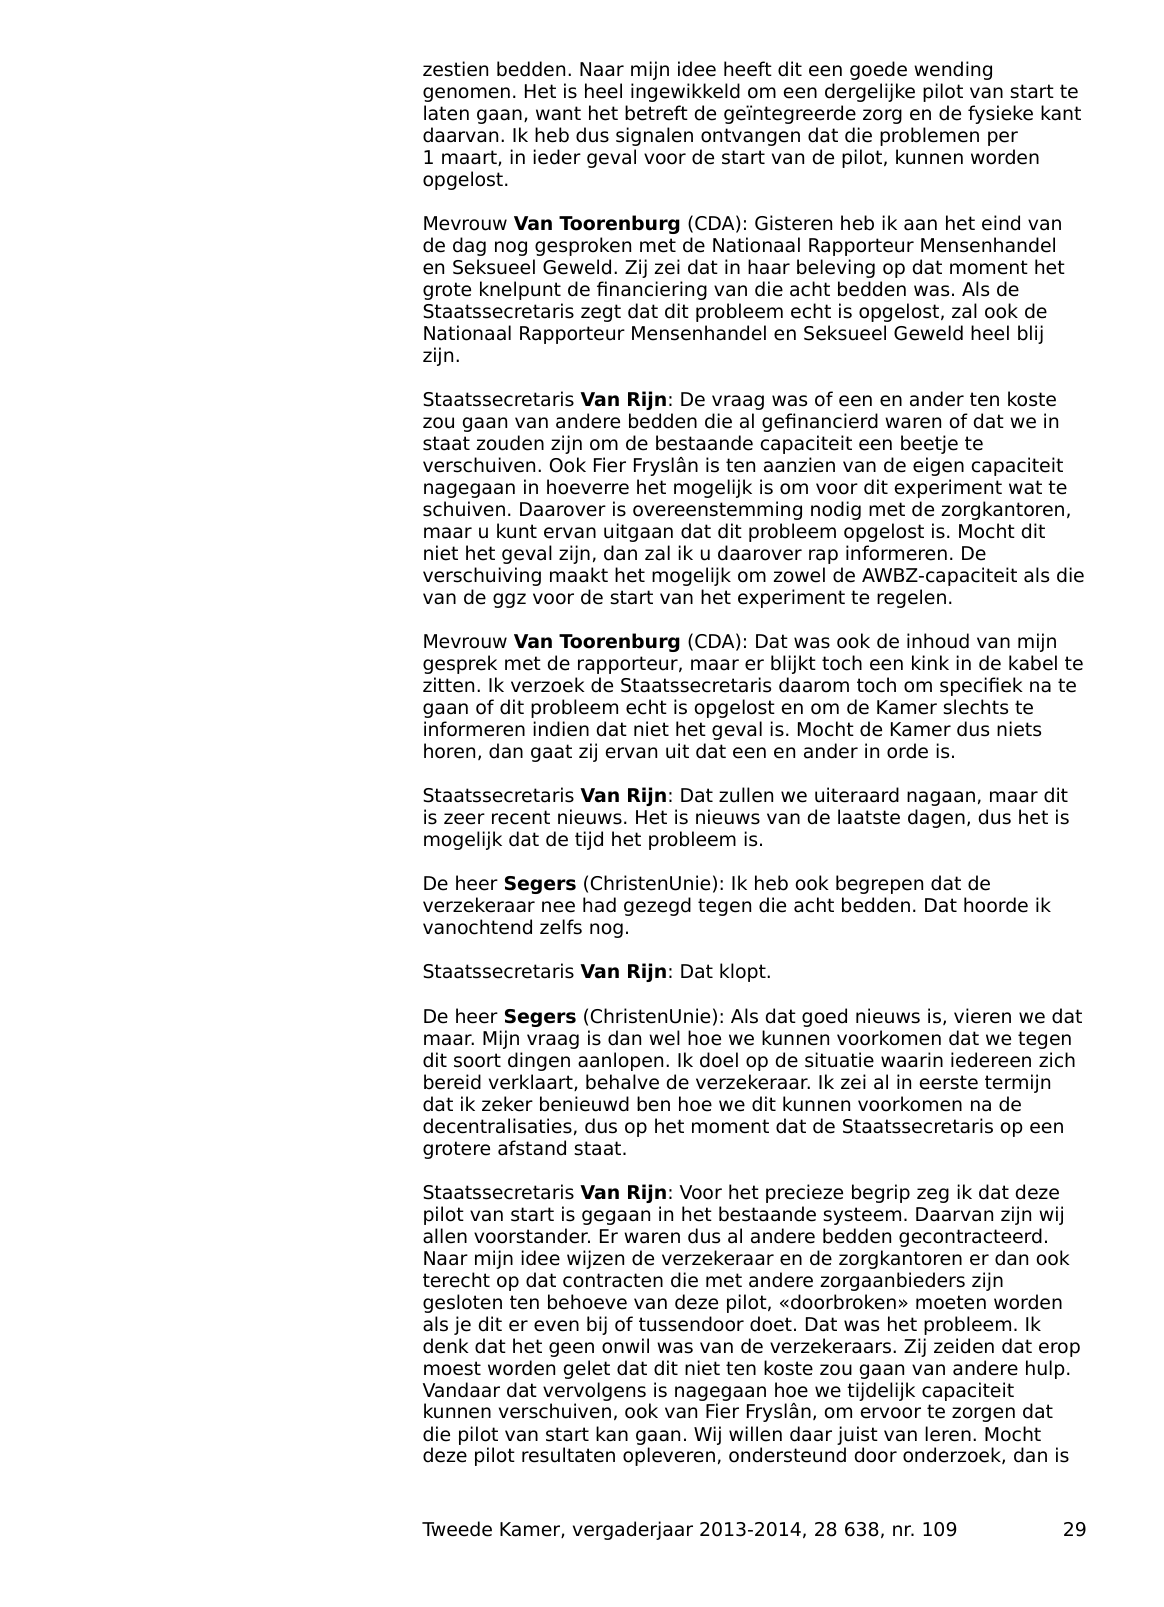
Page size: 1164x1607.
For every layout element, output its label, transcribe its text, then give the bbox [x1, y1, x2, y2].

text De heer Segers (ChristenUnie): Als dat goed nieuws is, vieren we dat maar. Mijn vraag is dan wel hoe we kunnen voorkomen dat we tegen dit soort dingen aanlopen. Ik doel op de situatie waarin iedereen zich bereid verklaart, behalve de verzekeraar. Ik zei al in eerste termijn dat ik zeker benieuwd ben hoe we dit kunnen voorkomen na de decentralisaties, dus op het moment dat de Staatssecretaris op een grotere afstand staat. [422, 1006, 1087, 1159]
text De heer Segers (ChristenUnie): Ik heb ook begrepen dat de verzekeraar nee had gezegd tegen die acht bedden. Dat hoorde ik vanochtend zelfs nog. [422, 873, 1087, 939]
text zestien bedden. Naar mijn idee heeft dit een goede wending genomen. Het is heel ingewikkeld om een dergelijke pilot van start te laten gaan, want het betreft de geïntegreerde zorg en de fysieke kant daarvan. Ik heb dus signalen ontvangen dat die problemen per 1 maart, in ieder geval voor de start van de pilot, kunnen worden opgelost. [422, 59, 1087, 191]
text Staatssecretaris Van Rijn: Dat klopt. [422, 961, 1087, 983]
text Mevrouw Van Toorenburg (CDA): Gisteren heb ik aan het eind van de dag nog gesproken met de Nationaal Rapporteur Mensenhandel en Seksueel Geweld. Zij zei dat in haar beleving op dat moment het grote knelpunt de financiering van die acht bedden was. Als de Staatssecretaris zegt dat dit probleem echt is opgelost, zal ook de Nationaal Rapporteur Mensenhandel en Seksueel Geweld heel blij zijn. [422, 213, 1087, 367]
text Staatssecretaris Van Rijn: De vraag was of een en ander ten koste zou gaan van andere bedden die al gefinancierd waren of dat we in staat zouden zijn om de bestaande capaciteit een beetje te verschuiven. Ook Fier Fryslân is ten aanzien van de eigen capaciteit nagegaan in hoeverre het mogelijk is om voor dit experiment wat te schuiven. Daarover is overeenstemming nodig met de zorgkantoren, maar u kunt ervan uitgaan dat dit probleem opgelost is. Mocht dit niet het geval zijn, dan zal ik u daarover rap informeren. De verschuiving maakt het mogelijk om zowel de AWBZ-capaciteit als die van de ggz voor de start van het experiment te regelen. [422, 389, 1087, 609]
text Mevrouw Van Toorenburg (CDA): Dat was ook de inhoud van mijn gesprek met de rapporteur, maar er blijkt toch een kink in de kabel te zitten. Ik verzoek de Staatssecretaris daarom toch om specifiek na te gaan of dit probleem echt is opgelost en om de Kamer slechts te informeren indien dat niet het geval is. Mocht de Kamer dus niets horen, dan gaat zij ervan uit dat een en ander in orde is. [422, 631, 1087, 763]
text Staatssecretaris Van Rijn: Dat zullen we uiteraard nagaan, maar dit is zeer recent nieuws. Het is nieuws van de laatste dagen, dus het is mogelijk dat de tijd het probleem is. [422, 785, 1087, 851]
text Staatssecretaris Van Rijn: Voor het precieze begrip zeg ik dat deze pilot van start is gegaan in het bestaande systeem. Daarvan zijn wij allen voorstander. Er waren dus al andere bedden gecontracteerd. Naar mijn idee wijzen de verzekeraar en de zorgkantoren er dan ook terecht op dat contracten die met andere zorgaanbieders zijn gesloten ten behoeve van deze pilot, «doorbroken» moeten worden als je dit er even bij of tussendoor doet. Dat was het probleem. Ik denk dat het geen onwil was van de verzekeraars. Zij zeiden dat erop moest worden gelet dat dit niet ten koste zou gaan van andere hulp. Vandaar dat vervolgens is nagegaan hoe we tijdelijk capaciteit kunnen verschuiven, ook van Fier Fryslân, om ervoor te zorgen dat die pilot van start kan gaan. Wij willen daar juist van leren. Mocht deze pilot resultaten opleveren, ondersteund door onderzoek, dan is [422, 1182, 1087, 1467]
